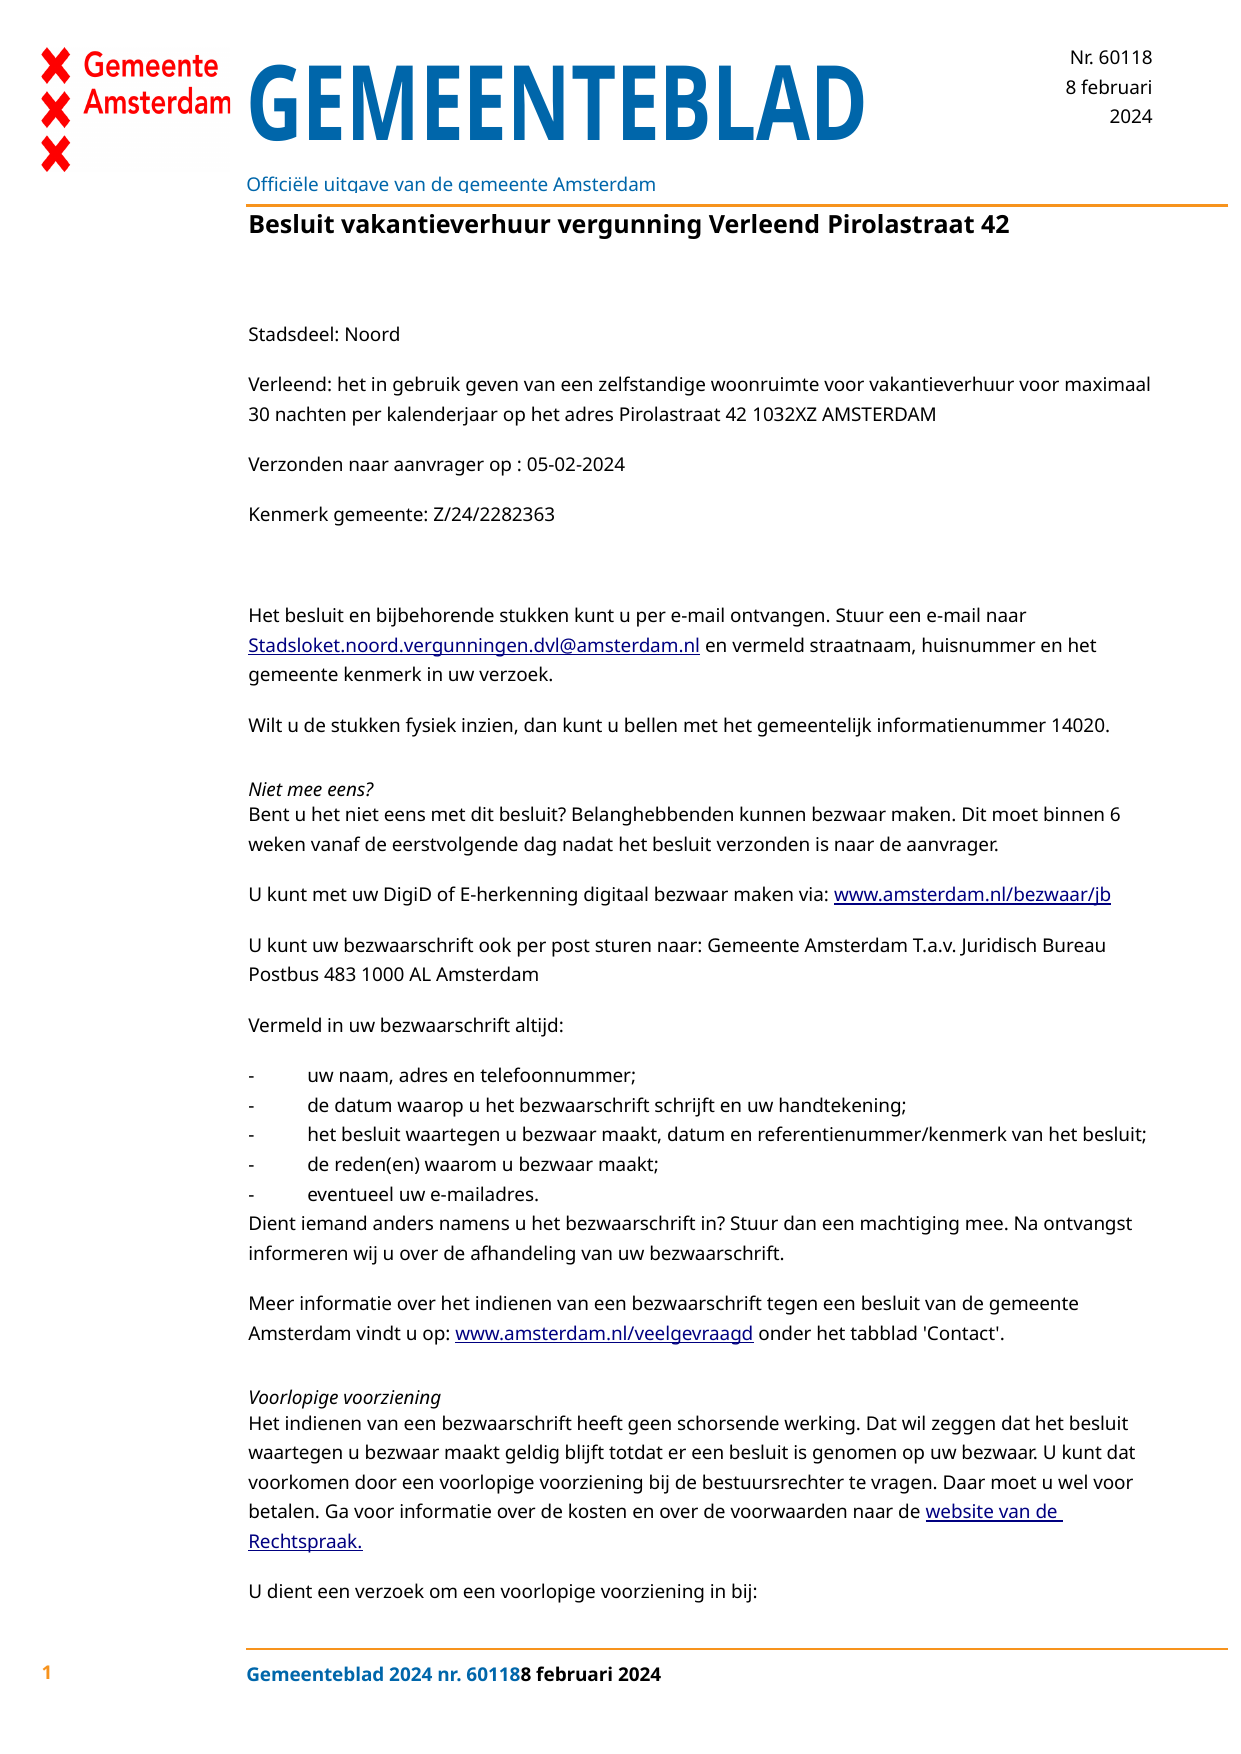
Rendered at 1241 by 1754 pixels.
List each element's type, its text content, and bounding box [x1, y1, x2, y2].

list uw naam, adres en telefoonnummer; [248, 1062, 1152, 1088]
text Meer informatie over het indienen van een bezwaarschrift tegen een besluit van de gemeente Amsterdam vindt u op: www.amsterdam.nl/veelgevraagd onder het tabblad 'Contact'. [248, 1290, 1152, 1346]
list het besluit waartegen u bezwaar maakt, datum en referentienummer/kenmerk van het besluit; [248, 1122, 1152, 1147]
text Stadsdeel: Noord [248, 321, 1152, 346]
text Kenmerk gemeente: Z/24/2282363 [248, 502, 1152, 527]
text Voorlopige voorziening [248, 1384, 1152, 1410]
text Bent u het niet eens met dit besluit? Belanghebbenden kunnen bezwaar maken. Dit moet binnen 6 weken vanaf de eerstvolgende dag nadat het besluit verzonden is naar de aanvrager. [248, 802, 1152, 857]
list eventueel uw e-mailadres. [248, 1181, 1152, 1207]
picture [41, 47, 231, 172]
list de datum waarop u het bezwaarschrift schrijft en uw handtekening; [248, 1092, 1152, 1118]
text Verleend: het in gebruik geven van een zelfstandige woonruimte voor vakantieverhuur voor maximaal 30 nachten per kalenderjaar op het adres Pirolastraat 42 1032XZ AMSTERDAM [248, 371, 1152, 426]
list de reden(en) waarom u bezwaar maakt; [248, 1151, 1152, 1177]
text Het besluit en bijbehorende stukken kunt u per e-mail ontvangen. Stuur een e-mail naar Stadsloket.noord.vergunningen.dvl@amsterdam.nl en vermeld straatnaam, huisnummer en het gemeente kenmerk in uw verzoek. [248, 602, 1152, 687]
text Verzonden naar aanvrager op : 05-02-2024 [248, 451, 1152, 477]
text Vermeld in uw bezwaarschrift altijd: [248, 1012, 1152, 1038]
text Het indienen van een bezwaarschrift heeft geen schorsende werking. Dat wil zeggen dat het besluit waartegen u bezwaar maakt geldig blijft totdat er een besluit is genomen op uw bezwaar. U kunt dat voorkomen door een voorlopige voorziening bij de bestuursrechter te vragen. Daar moet u wel voor betalen. Ga voor informatie over de kosten en over de voorwaarden naar de website van de Rechtspraak. [248, 1410, 1152, 1554]
text Besluit vakantieverhuur vergunning Verleend Pirolastraat 42 [248, 207, 1152, 241]
text Dient iemand anders namens u het bezwaarschrift in? Stuur dan een machtiging mee. Na ontvangst informeren wij u over de afhandeling van uw bezwaarschrift. [248, 1210, 1152, 1266]
text Wilt u de stukken fysiek inzien, dan kunt u bellen met het gemeentelijk informatienummer 14020. [248, 712, 1152, 738]
text U kunt met uw DigiD of E-herkenning digitaal bezwaar maken via: www.amsterdam.nl/bezwaar/jb [248, 882, 1152, 907]
text U kunt uw bezwaarschrift ook per post sturen naar: Gemeente Amsterdam T.a.v. Juridisch Bureau Postbus 483 1000 AL Amsterdam [248, 932, 1152, 987]
text U dient een verzoek om een voorlopige voorziening in bij: [248, 1578, 1152, 1604]
text Niet mee eens? [248, 776, 1152, 802]
